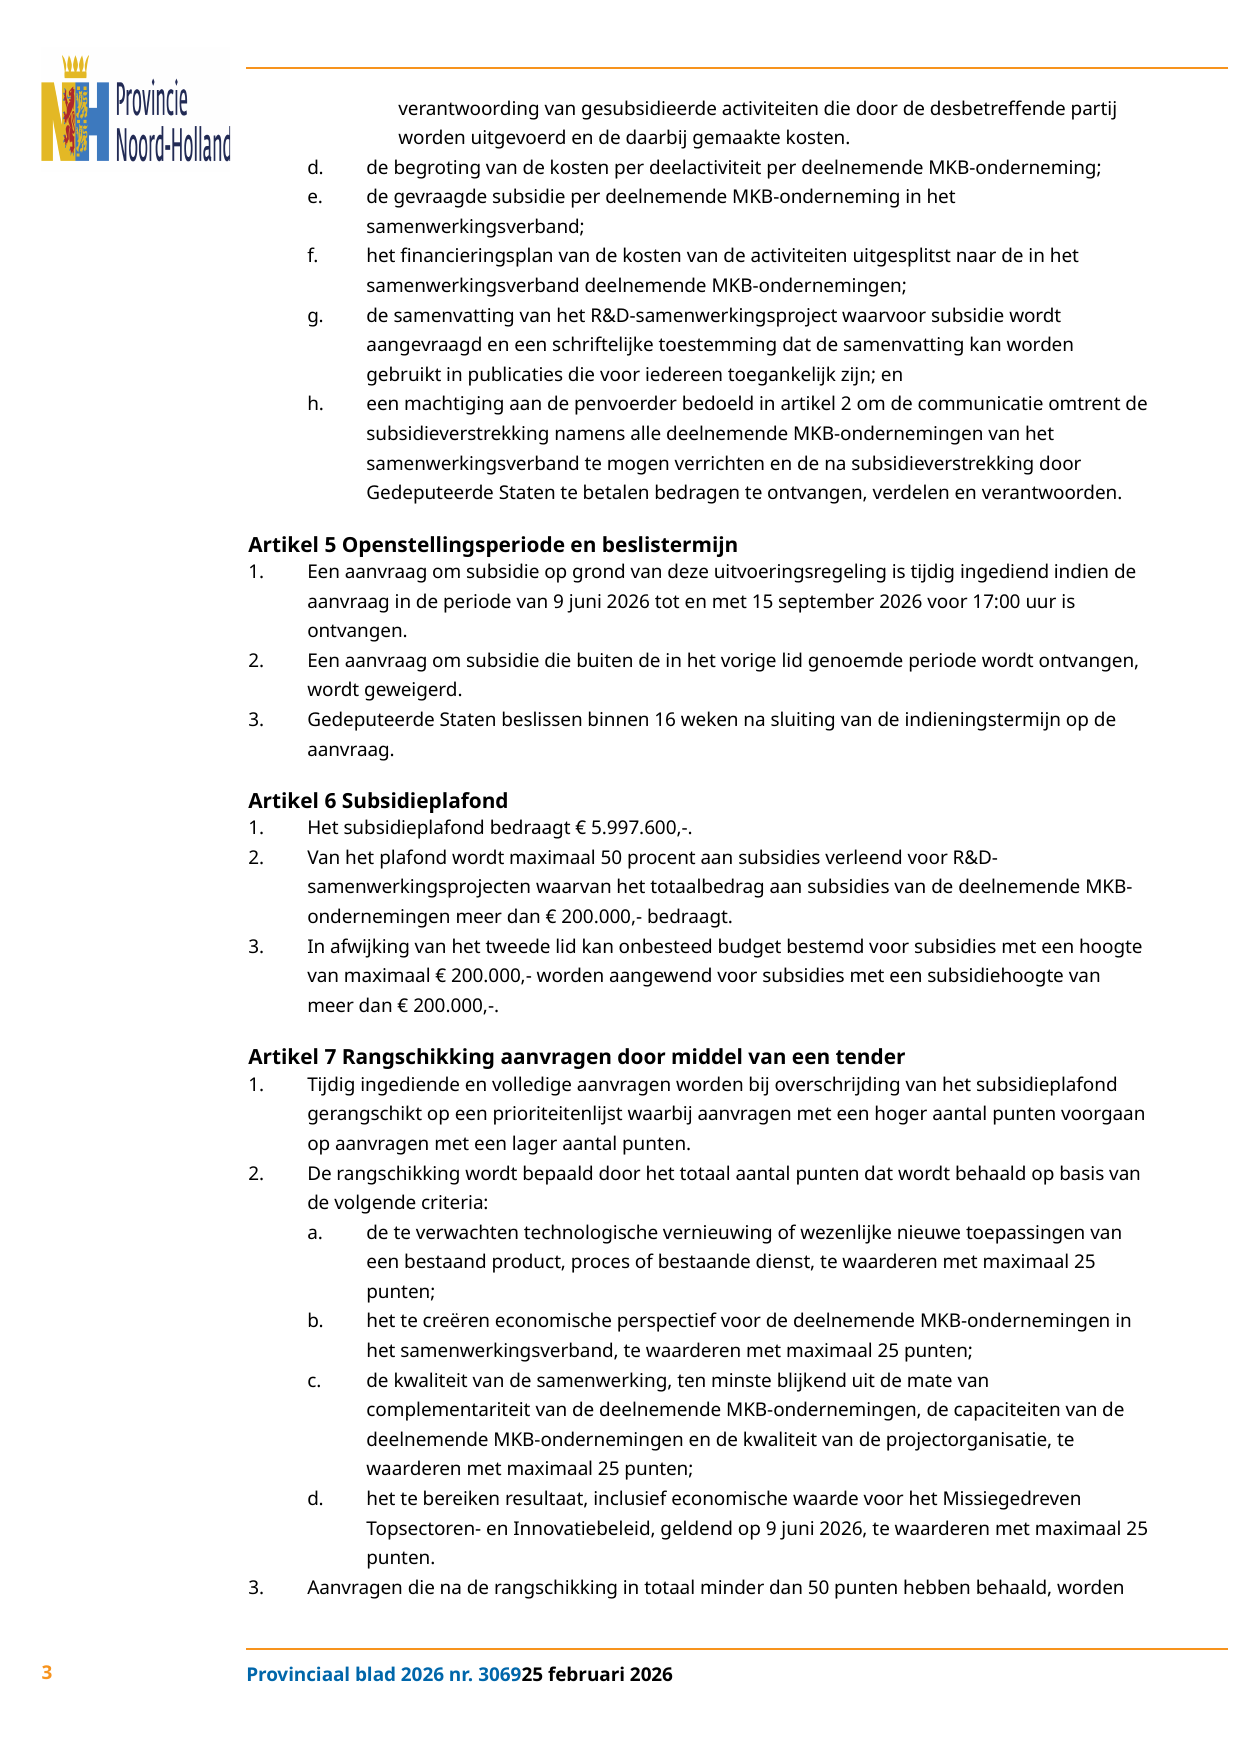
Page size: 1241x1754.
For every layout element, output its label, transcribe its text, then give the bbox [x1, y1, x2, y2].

list Een aanvraag om subsidie op grond van deze uitvoeringsregeling is tijdig ingediend indien de aanvraag in de periode van 9 juni 2026 tot en met 15 september 2026 voor 17:00 uur is ontvangen. [248, 558, 1152, 643]
list de begroting van de kosten per deelactiviteit per deelnemende MKB-onderneming; [307, 154, 1152, 180]
text Artikel 5 Openstellingsperiode en beslistermijn [248, 530, 1152, 558]
list het te creëren economische perspectief voor de deelnemende MKB-ondernemingen in het samenwerkingsverband, te waarderen met maximaal 25 punten; [307, 1308, 1152, 1363]
list Een aanvraag om subsidie die buiten de in het vorige lid genoemde periode wordt ontvangen, wordt geweigerd. [248, 647, 1152, 702]
list Van het plafond wordt maximaal 50 procent aan subsidies verleend voor R&D-samenwerkingsprojecten waarvan het totaalbedrag aan subsidies van de deelnemende MKB-ondernemingen meer dan € 200.000,- bedraagt. [248, 844, 1152, 929]
list de gevraagde subsidie per deelnemende MKB-onderneming in het samenwerkingsverband; [307, 183, 1152, 239]
list Aanvragen die na de rangschikking in totaal minder dan 50 punten hebben behaald, worden [248, 1574, 1152, 1599]
list een machtiging aan de penvoerder bedoeld in artikel 2 om de communicatie omtrent de subsidieverstrekking namens alle deelnemende MKB-ondernemingen van het samenwerkingsverband te mogen verrichten en de na subsidieverstrekking door Gedeputeerde Staten te betalen bedragen te ontvangen, verdelen en verantwoorden. [307, 391, 1152, 505]
list Gedeputeerde Staten beslissen binnen 16 weken na sluiting van de indieningstermijn op de aanvraag. [248, 706, 1152, 761]
text Artikel 6 Subsidieplafond [248, 786, 1152, 814]
list de te verwachten technologische vernieuwing of wezenlijke nieuwe toepassingen van een bestaand product, proces of bestaande dienst, te waarderen met maximaal 25 punten; [307, 1219, 1152, 1304]
picture [41, 47, 231, 172]
list Het subsidieplafond bedraagt € 5.997.600,-. [248, 814, 1152, 840]
list de kwaliteit van de samenwerking, ten minste blijkend uit de mate van complementariteit van de deelnemende MKB-ondernemingen, de capaciteiten van de deelnemende MKB-ondernemingen en de kwaliteit van de projectorganisatie, te waarderen met maximaal 25 punten; [307, 1367, 1152, 1481]
text Artikel 7 Rangschikking aanvragen door middel van een tender [248, 1042, 1152, 1071]
list het te bereiken resultaat, inclusief economische waarde voor het Missiegedreven Topsectoren- en Innovatiebeleid, geldend op 9 juni 2026, te waarderen met maximaal 25 punten. [307, 1485, 1152, 1570]
list Tijdig ingediende en volledige aanvragen worden bij overschrijding van het subsidieplafond gerangschikt op een prioriteitenlijst waarbij aanvragen met een hoger aantal punten voorgaan op aanvragen met een lager aantal punten. [248, 1071, 1152, 1156]
list het financieringsplan van de kosten van de activiteiten uitgesplitst naar de in het samenwerkingsverband deelnemende MKB-ondernemingen; [307, 243, 1152, 298]
list de samenvatting van het R&D-samenwerkingsproject waarvoor subsidie wordt aangevraagd en een schriftelijke toestemming dat de samenvatting kan worden gebruikt in publicaties die voor iedereen toegankelijk zijn; en [307, 302, 1152, 387]
list verantwoording van gesubsidieerde activiteiten die door de desbetreffende partij worden uitgevoerd en de daarbij gemaakte kosten. [361, 95, 1152, 150]
list In afwijking van het tweede lid kan onbesteed budget bestemd voor subsidies met een hoogte van maximaal € 200.000,- worden aangewend voor subsidies met een subsidiehoogte van meer dan € 200.000,-. [248, 933, 1152, 1018]
list De rangschikking wordt bepaald door het totaal aantal punten dat wordt behaald op basis van de volgende criteria: [248, 1160, 1152, 1215]
